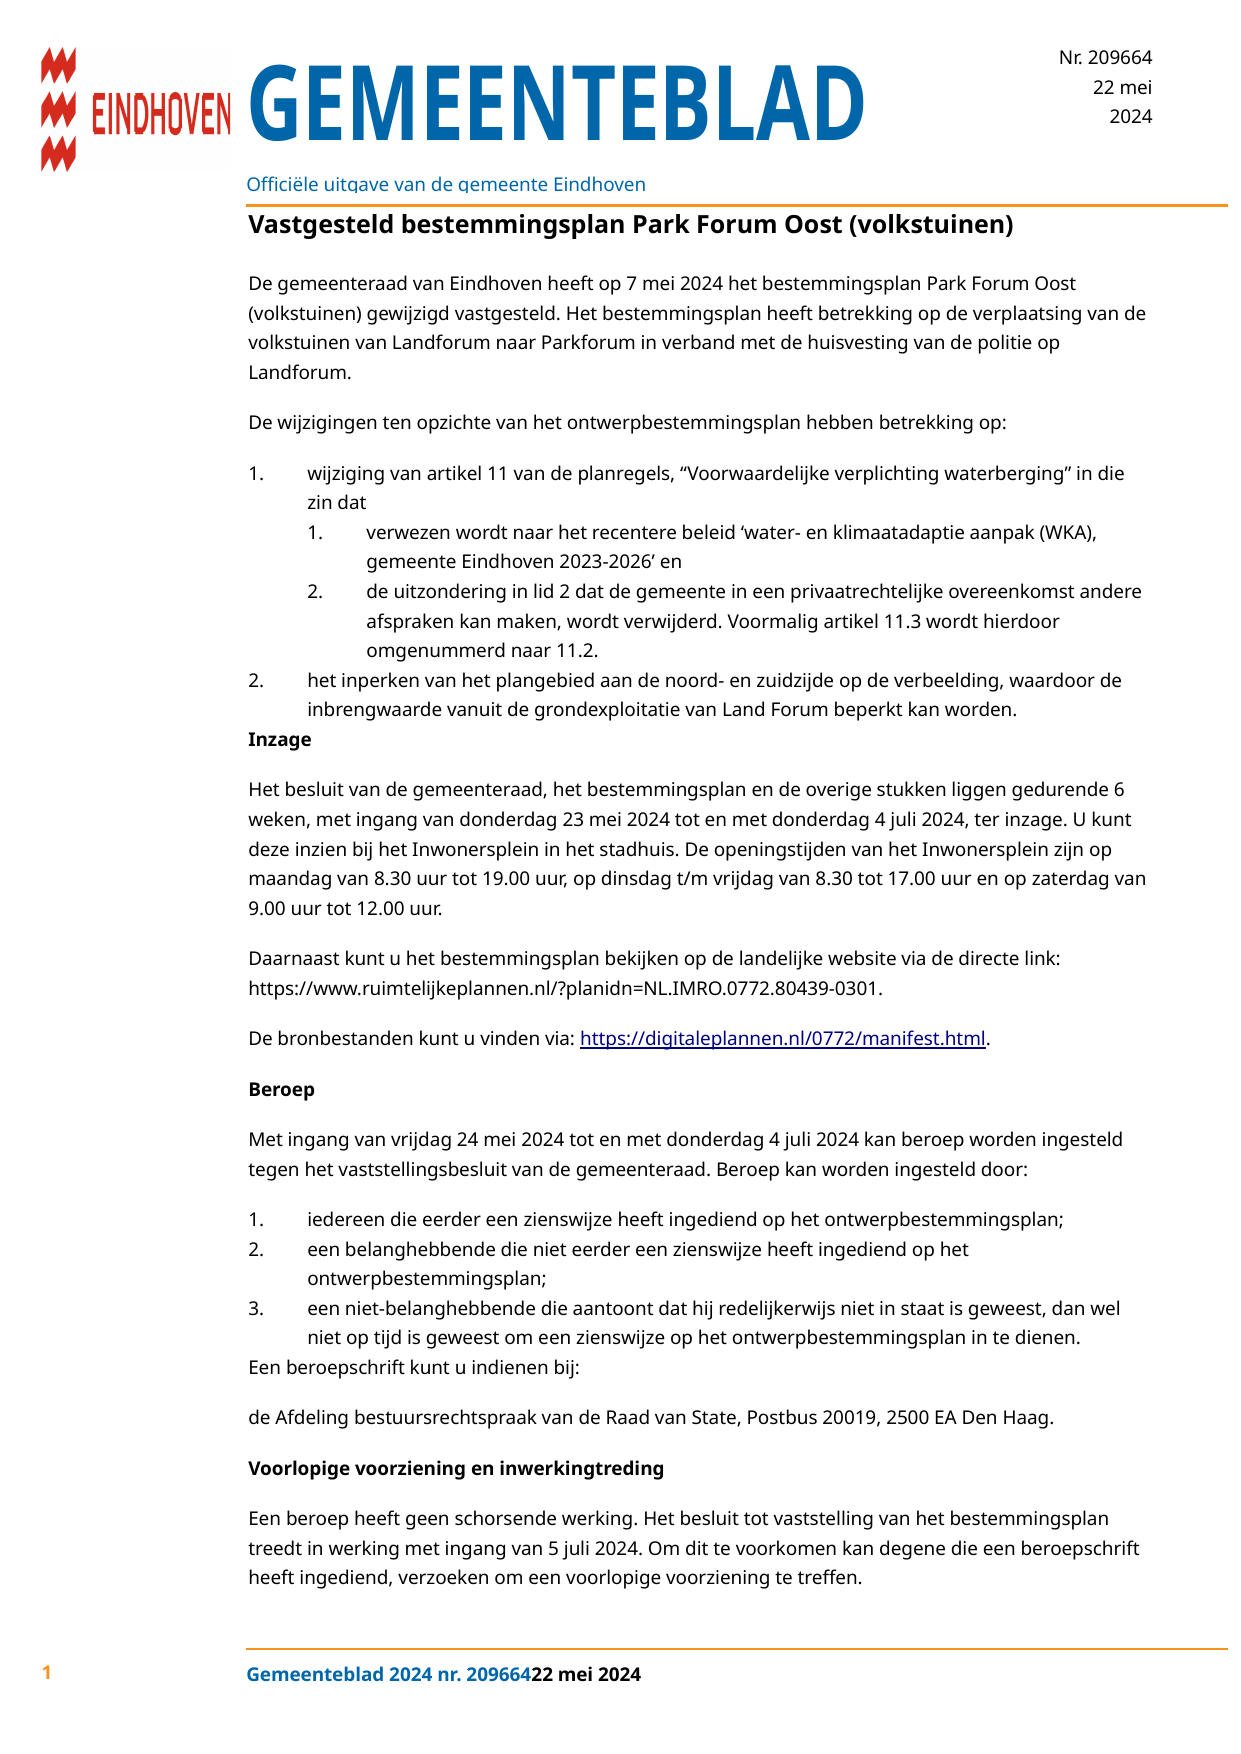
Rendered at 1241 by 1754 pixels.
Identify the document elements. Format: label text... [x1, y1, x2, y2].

text Met ingang van vrijdag 24 mei 2024 tot en met donderdag 4 juli 2024 kan beroep worden ingesteld tegen het vaststellingsbesluit van de gemeenteraad. Beroep kan worden ingesteld door: [248, 1126, 1152, 1181]
list wijziging van artikel 11 van de planregels, “Voorwaardelijke verplichting waterberging” in die zin dat [248, 460, 1152, 515]
list het inperken van het plangebied aan de noord- en zuidzijde op de verbeelding, waardoor de inbrengwaarde vanuit de grondexploitatie van Land Forum beperkt kan worden. [248, 667, 1152, 722]
list verwezen wordt naar het recentere beleid ‘water- en klimaatadaptie aanpak (WKA), gemeente Eindhoven 2023-2026’ en [307, 519, 1152, 574]
list een belanghebbende die niet eerder een zienswijze heeft ingediend op het ontwerpbestemmingsplan; [248, 1236, 1152, 1291]
list iedereen die eerder een zienswijze heeft ingediend op het ontwerpbestemmingsplan; [248, 1206, 1152, 1232]
text De wijzigingen ten opzichte van het ontwerpbestemmingsplan hebben betrekking op: [248, 409, 1152, 435]
text Voorlopige voorziening en inwerkingtreding [248, 1455, 1152, 1481]
text Daarnaast kunt u het bestemmingsplan bekijken op de landelijke website via de directe link: https://www.ruimtelijkeplannen.nl/?planidn=NL.IMRO.0772.80439-0301. [248, 945, 1152, 1001]
text De gemeenteraad van Eindhoven heeft op 7 mei 2024 het bestemmingsplan Park Forum Oost (volkstuinen) gewijzigd vastgesteld. Het bestemmingsplan heeft betrekking op de verplaatsing van de volkstuinen van Landforum naar Parkforum in verband met de huisvesting van de politie op Landforum. [248, 270, 1152, 385]
text de Afdeling bestuursrechtspraak van de Raad van State, Postbus 20019, 2500 EA Den Haag. [248, 1404, 1152, 1430]
list de uitzondering in lid 2 dat de gemeente in een privaatrechtelijke overeenkomst andere afspraken kan maken, wordt verwijderd. Voormalig artikel 11.3 wordt hierdoor omgenummerd naar 11.2. [307, 578, 1152, 663]
text Een beroepschrift kunt u indienen bij: [248, 1354, 1152, 1380]
text Het besluit van de gemeenteraad, het bestemmingsplan en de overige stukken liggen gedurende 6 weken, met ingang van donderdag 23 mei 2024 tot en met donderdag 4 juli 2024, ter inzage. U kunt deze inzien bij het Inwonersplein in het stadhuis. De openingstijden van het Inwonersplein zijn op maandag van 8.30 uur tot 19.00 uur, op dinsdag t/m vrijdag van 8.30 tot 17.00 uur en op zaterdag van 9.00 uur tot 12.00 uur. [248, 777, 1152, 921]
text Een beroep heeft geen schorsende werking. Het besluit tot vaststelling van het bestemmingsplan treedt in werking met ingang van 5 juli 2024. Om dit te voorkomen kan degene die een beroepschrift heeft ingediend, verzoeken om een voorlopige voorziening te treffen. [248, 1505, 1152, 1590]
text Beroep [248, 1076, 1152, 1101]
picture [41, 47, 231, 172]
text Inzage [248, 726, 1152, 752]
text De bronbestanden kunt u vinden via: https://digitaleplannen.nl/0772/manifest.html. [248, 1025, 1152, 1051]
text Vastgesteld bestemmingsplan Park Forum Oost (volkstuinen) [248, 207, 1152, 241]
list een niet-belanghebbende die aantoont dat hij redelijkerwijs niet in staat is geweest, dan wel niet op tijd is geweest om een zienswijze op het ontwerpbestemmingsplan in te dienen. [248, 1295, 1152, 1350]
